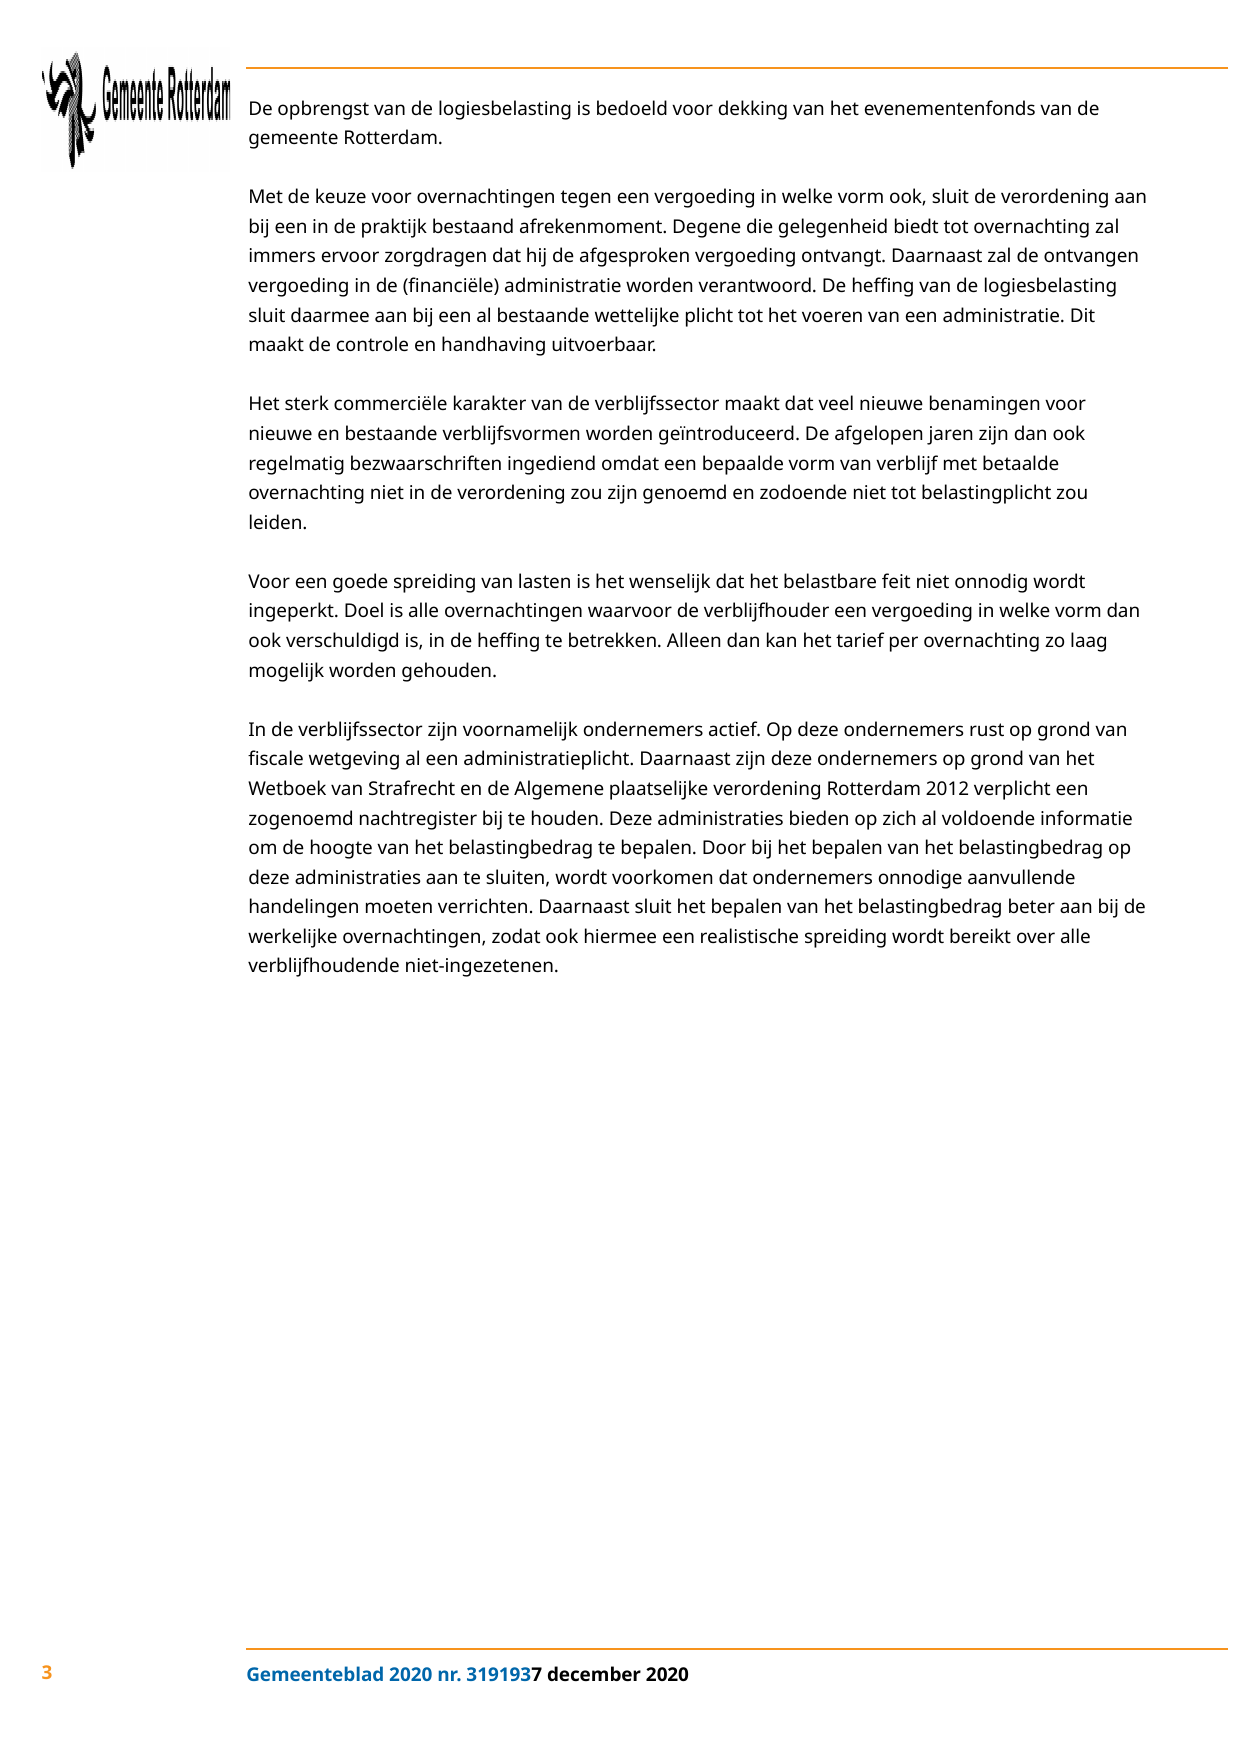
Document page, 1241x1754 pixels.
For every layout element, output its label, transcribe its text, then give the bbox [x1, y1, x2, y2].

text Voor een goede spreiding van lasten is het wenselijk dat het belastbare feit niet onnodig wordt ingeperkt. Doel is alle overnachtingen waarvoor de verblijfhouder een vergoeding in welke vorm dan ook verschuldigd is, in de heffing te betrekken. Alleen dan kan het tarief per overnachting zo laag mogelijk worden gehouden. [248, 568, 1152, 683]
text De opbrengst van de logiesbelasting is bedoeld voor dekking van het evenementenfonds van de gemeente Rotterdam. [248, 95, 1152, 150]
text Met de keuze voor overnachtingen tegen een vergoeding in welke vorm ook, sluit de verordening aan bij een in de praktijk bestaand afrekenmoment. Degene die gelegenheid biedt tot overnachting zal immers ervoor zorgdragen dat hij de afgesproken vergoeding ontvangt. Daarnaast zal de ontvangen vergoeding in de (financiële) administratie worden verantwoord. De heffing van de logiesbelasting sluit daarmee aan bij een al bestaande wettelijke plicht tot het voeren van een administratie. Dit maakt de controle en handhaving uitvoerbaar. [248, 183, 1152, 357]
text In de verblijfssector zijn voornamelijk ondernemers actief. Op deze ondernemers rust op grond van fiscale wetgeving al een administratieplicht. Daarnaast zijn deze ondernemers op grond van het Wetboek van Strafrecht en de Algemene plaatselijke verordening Rotterdam 2012 verplicht een zogenoemd nachtregister bij te houden. Deze administraties bieden op zich al voldoende informatie om de hoogte van het belastingbedrag te bepalen. Door bij het bepalen van het belastingbedrag op deze administraties aan te sluiten, wordt voorkomen dat ondernemers onnodige aanvullende handelingen moeten verrichten. Daarnaast sluit het bepalen van het belastingbedrag beter aan bij de werkelijke overnachtingen, zodat ook hiermee een realistische spreiding wordt bereikt over alle verblijfhoudende niet-ingezetenen. [248, 716, 1152, 978]
text Het sterk commerciële karakter van de verblijfssector maakt dat veel nieuwe benamingen voor nieuwe en bestaande verblijfsvormen worden geïntroduceerd. De afgelopen jaren zijn dan ook regelmatig bezwaarschriften ingediend omdat een bepaalde vorm van verblijf met betaalde overnachting niet in de verordening zou zijn genoemd en zodoende niet tot belastingplicht zou leiden. [248, 391, 1152, 535]
picture [41, 47, 231, 172]
